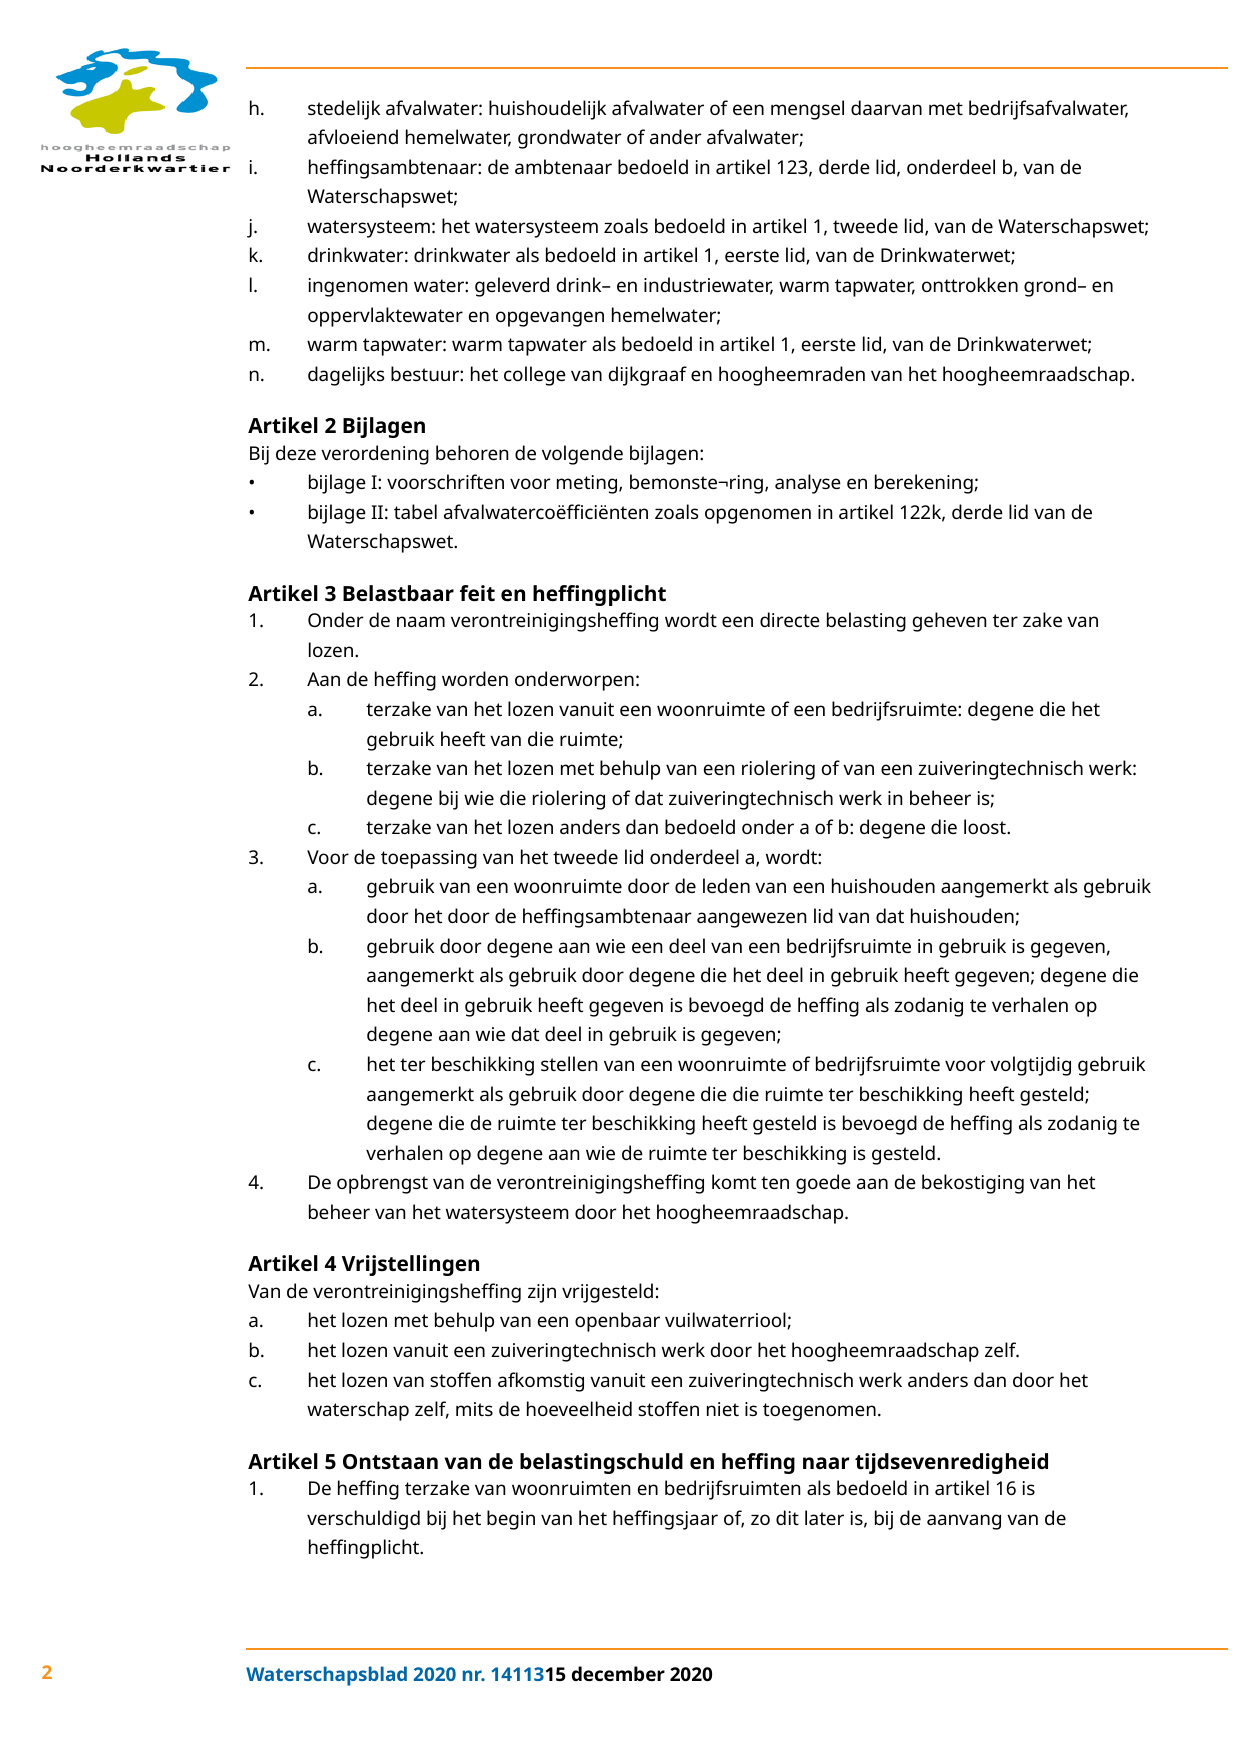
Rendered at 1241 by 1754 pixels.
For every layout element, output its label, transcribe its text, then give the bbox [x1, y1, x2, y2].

list ingenomen water: geleverd drink– en industriewater, warm tapwater, onttrokken grond– en oppervlaktewater en opgevangen hemelwater; [248, 272, 1152, 328]
list De heffing terzake van woonruimten en bedrijfsruimten als bedoeld in artikel 16 is verschuldigd bij het begin van het heffingsjaar of, zo dit later is, bij de aanvang van de heffingplicht. [248, 1475, 1152, 1560]
list De opbrengst van de verontreinigingsheffing komt ten goede aan de bekostiging van het beheer van het watersysteem door het hoogheemraadschap. [248, 1169, 1152, 1225]
list het lozen van stoffen afkomstig vanuit een zuiveringtechnisch werk anders dan door het waterschap zelf, mits de hoeveelheid stoffen niet is toegenomen. [248, 1367, 1152, 1422]
list terzake van het lozen met behulp van een riolering of van een zuiveringtechnisch werk: degene bij wie die riolering of dat zuiveringtechnisch werk in beheer is; [307, 755, 1152, 811]
list terzake van het lozen anders dan bedoeld onder a of b: degene die loost. [307, 814, 1152, 840]
text Artikel 2 Bijlagen [248, 411, 1152, 440]
list gebruik van een woonruimte door de leden van een huishouden aangemerkt als gebruik door het door de heffingsambtenaar aangewezen lid van dat huishouden; [307, 874, 1152, 929]
text Van de verontreinigingsheffing zijn vrijgesteld: [248, 1278, 1152, 1304]
list dagelijks bestuur: het college van dijkgraaf en hoogheemraden van het hoogheemraadschap. [248, 361, 1152, 387]
list watersysteem: het watersysteem zoals bedoeld in artikel 1, tweede lid, van de Waterschapswet; [248, 213, 1152, 239]
list Aan de heffing worden onderworpen: [248, 667, 1152, 692]
list gebruik door degene aan wie een deel van een bedrijfsruimte in gebruik is gegeven, aangemerkt als gebruik door degene die het deel in gebruik heeft gegeven; degene die het deel in gebruik heeft gegeven is bevoegd de heffing als zodanig te verhalen op degene aan wie dat deel in gebruik is gegeven; [307, 933, 1152, 1047]
list Onder de naam verontreinigingsheffing wordt een directe belasting geheven ter zake van lozen. [248, 607, 1152, 663]
list het lozen vanuit een zuiveringtechnisch werk door het hoogheemraadschap zelf. [248, 1337, 1152, 1363]
list terzake van het lozen vanuit een woonruimte of een bedrijfsruimte: degene die het gebruik heeft van die ruimte; [307, 696, 1152, 752]
list het lozen met behulp van een openbaar vuilwaterriool; [248, 1308, 1152, 1333]
text Artikel 5 Ontstaan van de belastingschuld en heffing naar tijdsevenredigheid [248, 1447, 1152, 1475]
picture [41, 47, 231, 172]
list bijlage I: voorschriften voor meting, bemonste¬ring, analyse en berekening; [248, 469, 1152, 495]
list het ter beschikking stellen van een woonruimte of bedrijfsruimte voor volgtijdig gebruik aangemerkt als gebruik door degene die die ruimte ter beschikking heeft gesteld; degene die de ruimte ter beschikking heeft gesteld is bevoegd de heffing als zodanig te verhalen op degene aan wie de ruimte ter beschikking is gesteld. [307, 1051, 1152, 1166]
list drinkwater: drinkwater als bedoeld in artikel 1, eerste lid, van de Drinkwaterwet; [248, 243, 1152, 268]
list heffingsambtenaar: de ambtenaar bedoeld in artikel 123, derde lid, onderdeel b, van de Waterschapswet; [248, 154, 1152, 209]
list Voor de toepassing van het tweede lid onderdeel a, wordt: [248, 844, 1152, 870]
text Bij deze verordening behoren de volgende bijlagen: [248, 440, 1152, 466]
list bijlage II: tabel afvalwatercoëfficiënten zoals opgenomen in artikel 122k, derde lid van de Waterschapswet. [248, 499, 1152, 554]
text Artikel 4 Vrijstellingen [248, 1249, 1152, 1278]
text Artikel 3 Belastbaar feit en heffingplicht [248, 579, 1152, 607]
list warm tapwater: warm tapwater als bedoeld in artikel 1, eerste lid, van de Drinkwaterwet; [248, 331, 1152, 357]
list stedelijk afvalwater: huishoudelijk afvalwater of een mengsel daarvan met bedrijfsafvalwater, afvloeiend hemelwater, grondwater of ander afvalwater; [248, 95, 1152, 150]
